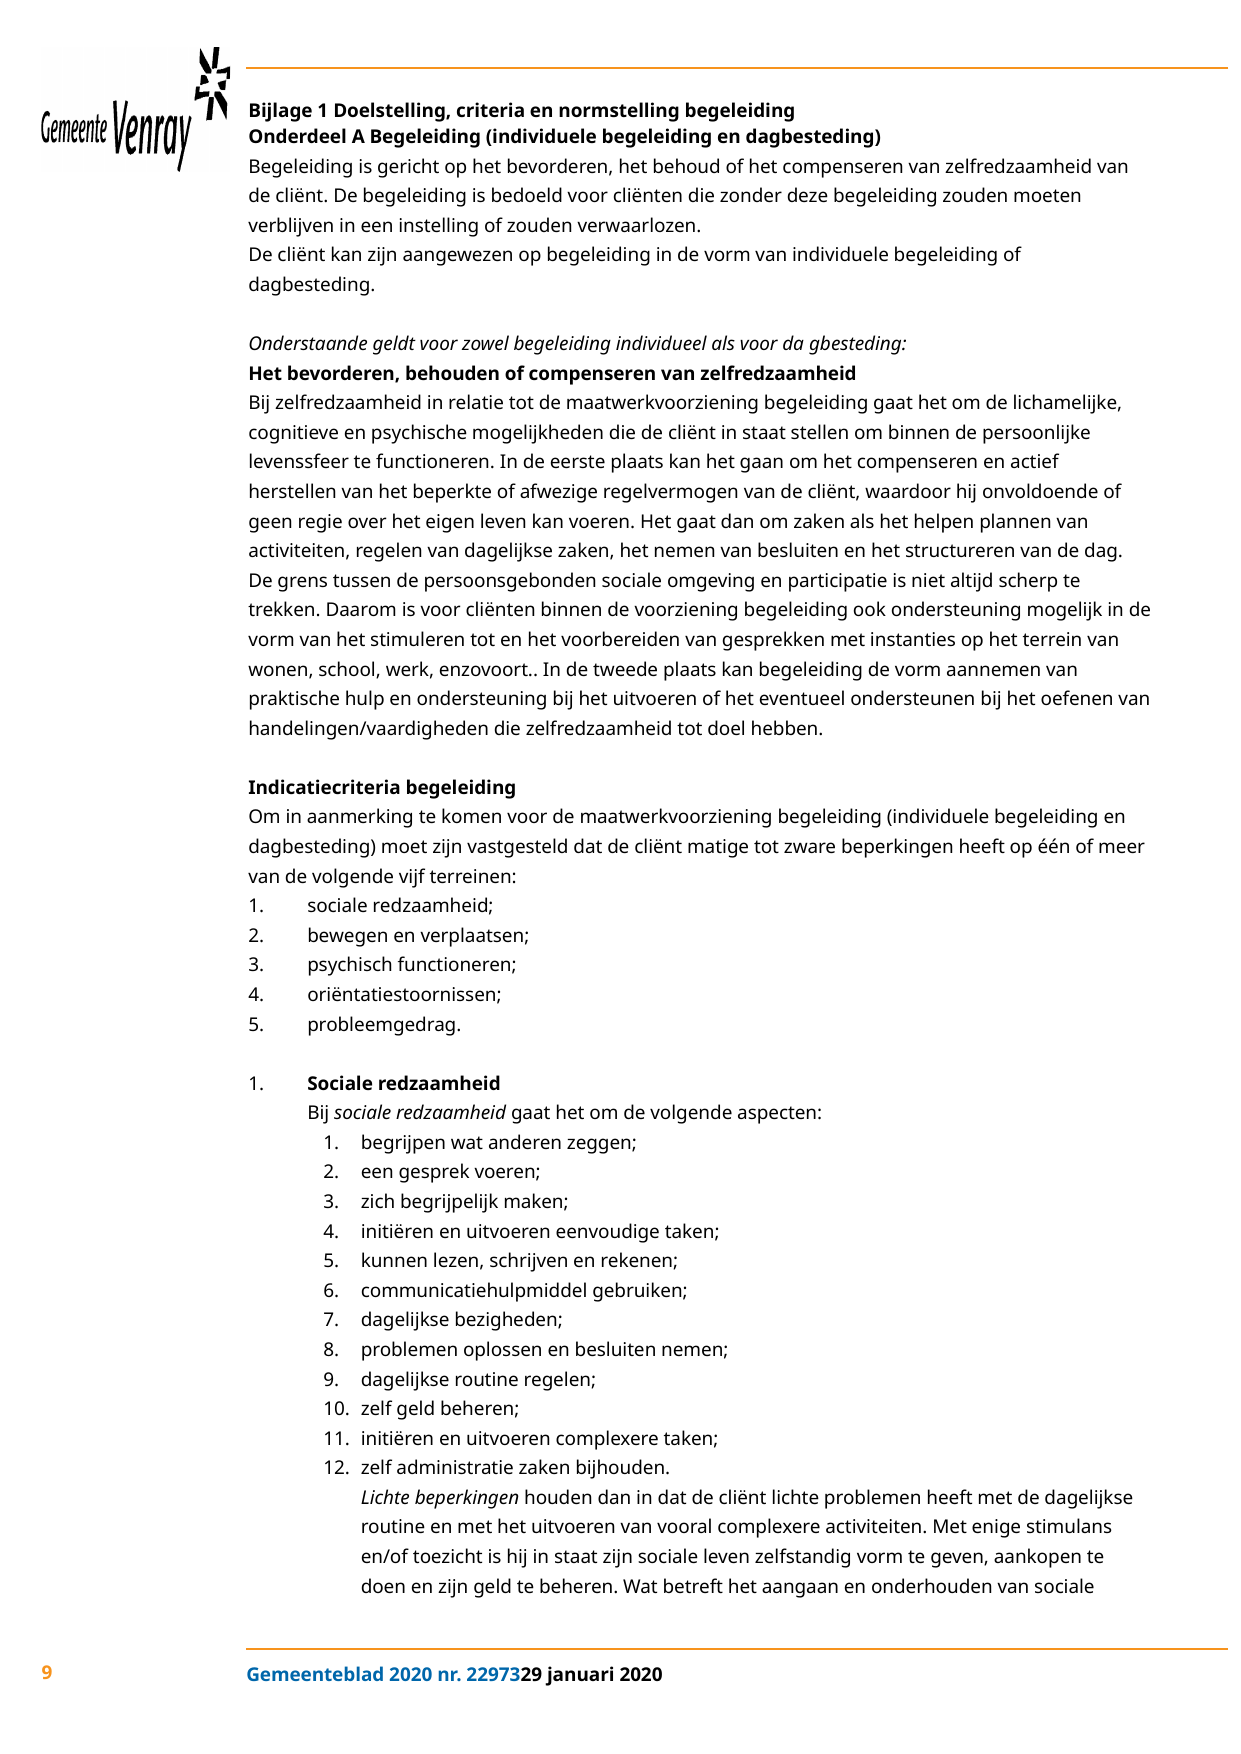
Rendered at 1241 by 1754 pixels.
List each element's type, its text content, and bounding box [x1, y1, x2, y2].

text Bijlage 1 Doelstelling, criteria en normstelling begeleiding [248, 95, 1152, 123]
text Begeleiding is gericht op het bevorderen, het behoud of het compenseren van zelfredzaamheid van de cliënt. De begeleiding is bedoeld voor cliënten die zonder deze begeleiding zouden moeten verblijven in een instelling of zouden verwaarlozen. [248, 153, 1152, 238]
picture [41, 47, 231, 172]
list zelf geld beheren; [323, 1395, 1152, 1421]
list psychisch functioneren; [248, 952, 1152, 977]
list kunnen lezen, schrijven en rekenen; [323, 1247, 1152, 1273]
list Lichte beperkingen houden dan in dat de cliënt lichte problemen heeft met de dagelijkse routine en met het uitvoeren van vooral complexere activiteiten. Met enige stimulans en/of toezicht is hij in staat zijn sociale leven zelfstandig vorm te geven, aankopen te doen en zijn geld te beheren. Wat betreft het aangaan en onderhouden van sociale [323, 1484, 1152, 1599]
list initiëren en uitvoeren eenvoudige taken; [323, 1218, 1152, 1244]
list een gesprek voeren; [323, 1159, 1152, 1184]
text Onderdeel A Begeleiding (individuele begeleiding en dagbesteding) [248, 123, 1152, 149]
list Bij sociale redzaamheid gaat het om de volgende aspecten: [248, 1099, 1152, 1125]
list Sociale redzaamheid [248, 1070, 1152, 1096]
list dagelijkse routine regelen; [323, 1366, 1152, 1392]
text Indicatiecriteria begeleiding [248, 774, 1152, 800]
list zelf administratie zaken bijhouden. [323, 1454, 1152, 1480]
list zich begrijpelijk maken; [323, 1188, 1152, 1214]
text Onderstaande geldt voor zowel begeleiding individueel als voor da gbesteding: [248, 330, 1152, 356]
list dagelijkse bezigheden; [323, 1307, 1152, 1332]
text De cliënt kan zijn aangewezen op begeleiding in de vorm van individuele begeleiding of dagbesteding. [248, 242, 1152, 297]
list probleemgedrag. [248, 1011, 1152, 1037]
list initiëren en uitvoeren complexere taken; [323, 1425, 1152, 1451]
list sociale redzaamheid; [248, 892, 1152, 918]
list communicatiehulpmiddel gebruiken; [323, 1277, 1152, 1303]
list problemen oplossen en besluiten nemen; [323, 1336, 1152, 1362]
text Het bevorderen, behouden of compenseren van zelfredzaamheid [248, 360, 1152, 386]
text Om in aanmerking te komen voor de maatwerkvoorziening begeleiding (individuele begeleiding en dagbesteding) moet zijn vastgesteld dat de cliënt matige tot zware beperkingen heeft op één of meer van de volgende vijf terreinen: [248, 804, 1152, 889]
list begrijpen wat anderen zeggen; [323, 1129, 1152, 1155]
list oriëntatiestoornissen; [248, 981, 1152, 1007]
text Bij zelfredzaamheid in relatie tot de maatwerkvoorziening begeleiding gaat het om de lichamelijke, cognitieve en psychische mogelijkheden die de cliënt in staat stellen om binnen de persoonlijke levenssfeer te functioneren. In de eerste plaats kan het gaan om het compenseren en actief herstellen van het beperkte of afwezige regelvermogen van de cliënt, waardoor hij onvoldoende of geen regie over het eigen leven kan voeren. Het gaat dan om zaken als het helpen plannen van activiteiten, regelen van dagelijkse zaken, het nemen van besluiten en het structureren van de dag. De grens tussen de persoonsgebonden sociale omgeving en participatie is niet altijd scherp te trekken. Daarom is voor cliënten binnen de voorziening begeleiding ook ondersteuning mogelijk in de vorm van het stimuleren tot en het voorbereiden van gesprekken met instanties op het terrein van wonen, school, werk, enzovoort.. In de tweede plaats kan begeleiding de vorm aannemen van praktische hulp en ondersteuning bij het uitvoeren of het eventueel ondersteunen bij het oefenen van handelingen/vaardigheden die zelfredzaamheid tot doel hebben. [248, 389, 1152, 741]
list bewegen en verplaatsen; [248, 922, 1152, 948]
